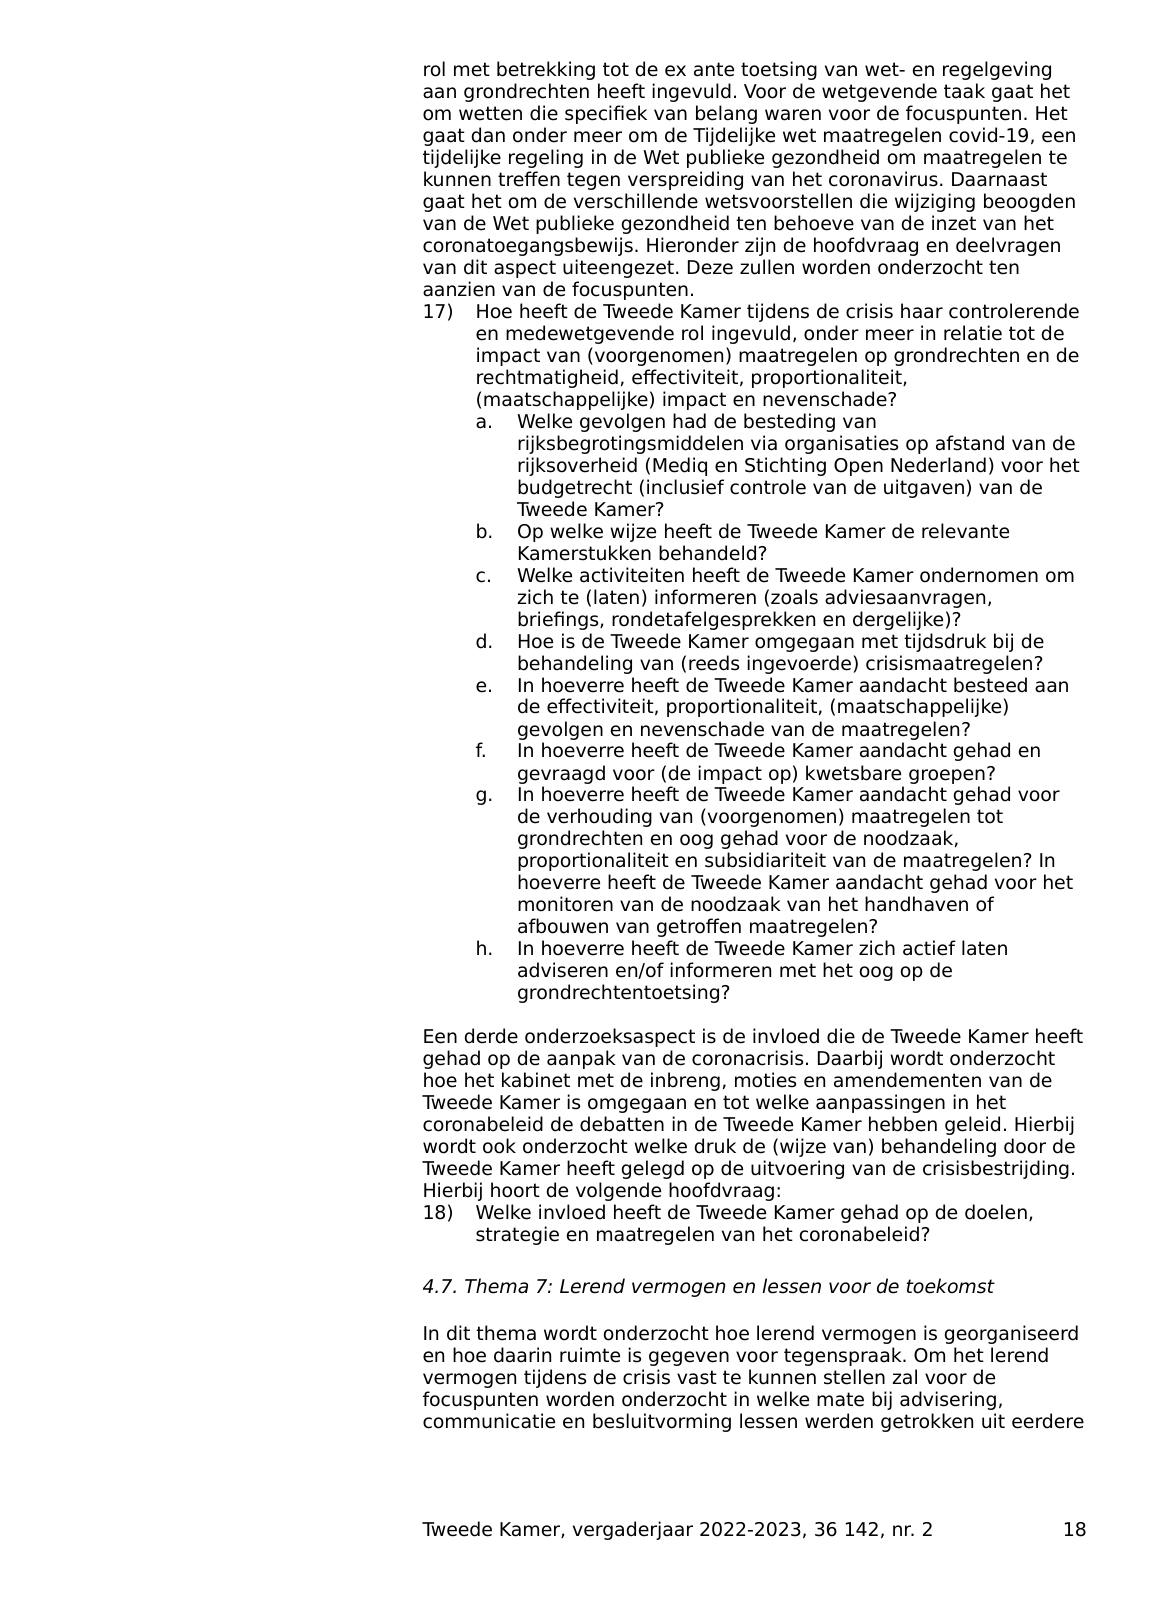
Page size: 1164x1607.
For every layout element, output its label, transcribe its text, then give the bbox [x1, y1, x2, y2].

text Een derde onderzoeksaspect is de invloed die de Tweede Kamer heeft gehad op de aanpak van de coronacrisis. Daarbij wordt onderzocht hoe het kabinet met de inbreng, moties en amendementen van de Tweede Kamer is omgegaan en tot welke aanpassingen in het coronabeleid de debatten in de Tweede Kamer hebben geleid. Hierbij wordt ook onderzocht welke druk de (wijze van) behandeling door de Tweede Kamer heeft gelegd op de uitvoering van de crisisbestrijding. Hierbij hoort de volgende hoofdvraag: [422, 1026, 1087, 1202]
text c. Welke activiteiten heeft de Tweede Kamer ondernomen om zich te (laten) informeren (zoals adviesaanvragen, briefings, rondetafelgesprekken en dergelijke)? [475, 564, 1087, 631]
text d. Hoe is de Tweede Kamer omgegaan met tijdsdruk bij de behandeling van (reeds ingevoerde) crisismaatregelen? [475, 631, 1087, 674]
text 18) Welke invloed heeft de Tweede Kamer gehad op de doelen, strategie en maatregelen van het coronabeleid? [422, 1202, 1087, 1246]
subtitle 4.7. Thema 7: Lerend vermogen en lessen voor de toekomst [422, 1276, 1087, 1298]
text e. In hoeverre heeft de Tweede Kamer aandacht besteed aan de effectiviteit, proportionaliteit, (maatschappelijke) gevolgen en nevenschade van de maatregelen? [475, 674, 1087, 740]
text b. Op welke wijze heeft de Tweede Kamer de relevante Kamerstukken behandeld? [475, 521, 1087, 564]
text a. Welke gevolgen had de besteding van rijksbegrotingsmiddelen via organisaties op afstand van de rijksoverheid (Mediq en Stichting Open Nederland) voor het budgetrecht (inclusief controle van de uitgaven) van de Tweede Kamer? [475, 411, 1087, 521]
text h. In hoeverre heeft de Tweede Kamer zich actief laten adviseren en/of informeren met het oog op de grondrechtentoetsing? [475, 938, 1087, 1004]
text rol met betrekking tot de ex ante toetsing van wet- en regelgeving aan grondrechten heeft ingevuld. Voor de wetgevende taak gaat het om wetten die specifiek van belang waren voor de focuspunten. Het gaat dan onder meer om de Tijdelijke wet maatregelen covid-19, een tijdelijke regeling in de Wet publieke gezondheid om maatregelen te kunnen treffen tegen verspreiding van het coronavirus. Daarnaast gaat het om de verschillende wetsvoorstellen die wijziging beoogden van de Wet publieke gezondheid ten behoeve van de inzet van het coronatoegangsbewijs. Hieronder zijn de hoofdvraag en deelvragen van dit aspect uiteengezet. Deze zullen worden onderzocht ten aanzien van de focuspunten. [422, 59, 1087, 301]
text g. In hoeverre heeft de Tweede Kamer aandacht gehad voor de verhouding van (voorgenomen) maatregelen tot grondrechten en oog gehad voor de noodzaak, proportionaliteit en subsidiariteit van de maatregelen? In hoeverre heeft de Tweede Kamer aandacht gehad voor het monitoren van de noodzaak van het handhaven of afbouwen van getroffen maatregelen? [475, 784, 1087, 938]
text f. In hoeverre heeft de Tweede Kamer aandacht gehad en gevraagd voor (de impact op) kwetsbare groepen? [475, 740, 1087, 784]
text In dit thema wordt onderzocht hoe lerend vermogen is georganiseerd en hoe daarin ruimte is gegeven voor tegenspraak. Om het lerend vermogen tijdens de crisis vast te kunnen stellen zal voor de focuspunten worden onderzocht in welke mate bij advisering, communicatie en besluitvorming lessen werden getrokken uit eerdere [422, 1323, 1087, 1433]
text 17) Hoe heeft de Tweede Kamer tijdens de crisis haar controlerende en medewetgevende rol ingevuld, onder meer in relatie tot de impact van (voorgenomen) maatregelen op grondrechten en de rechtmatigheid, effectiviteit, proportionaliteit, (maatschappelijke) impact en nevenschade? [422, 301, 1087, 411]
